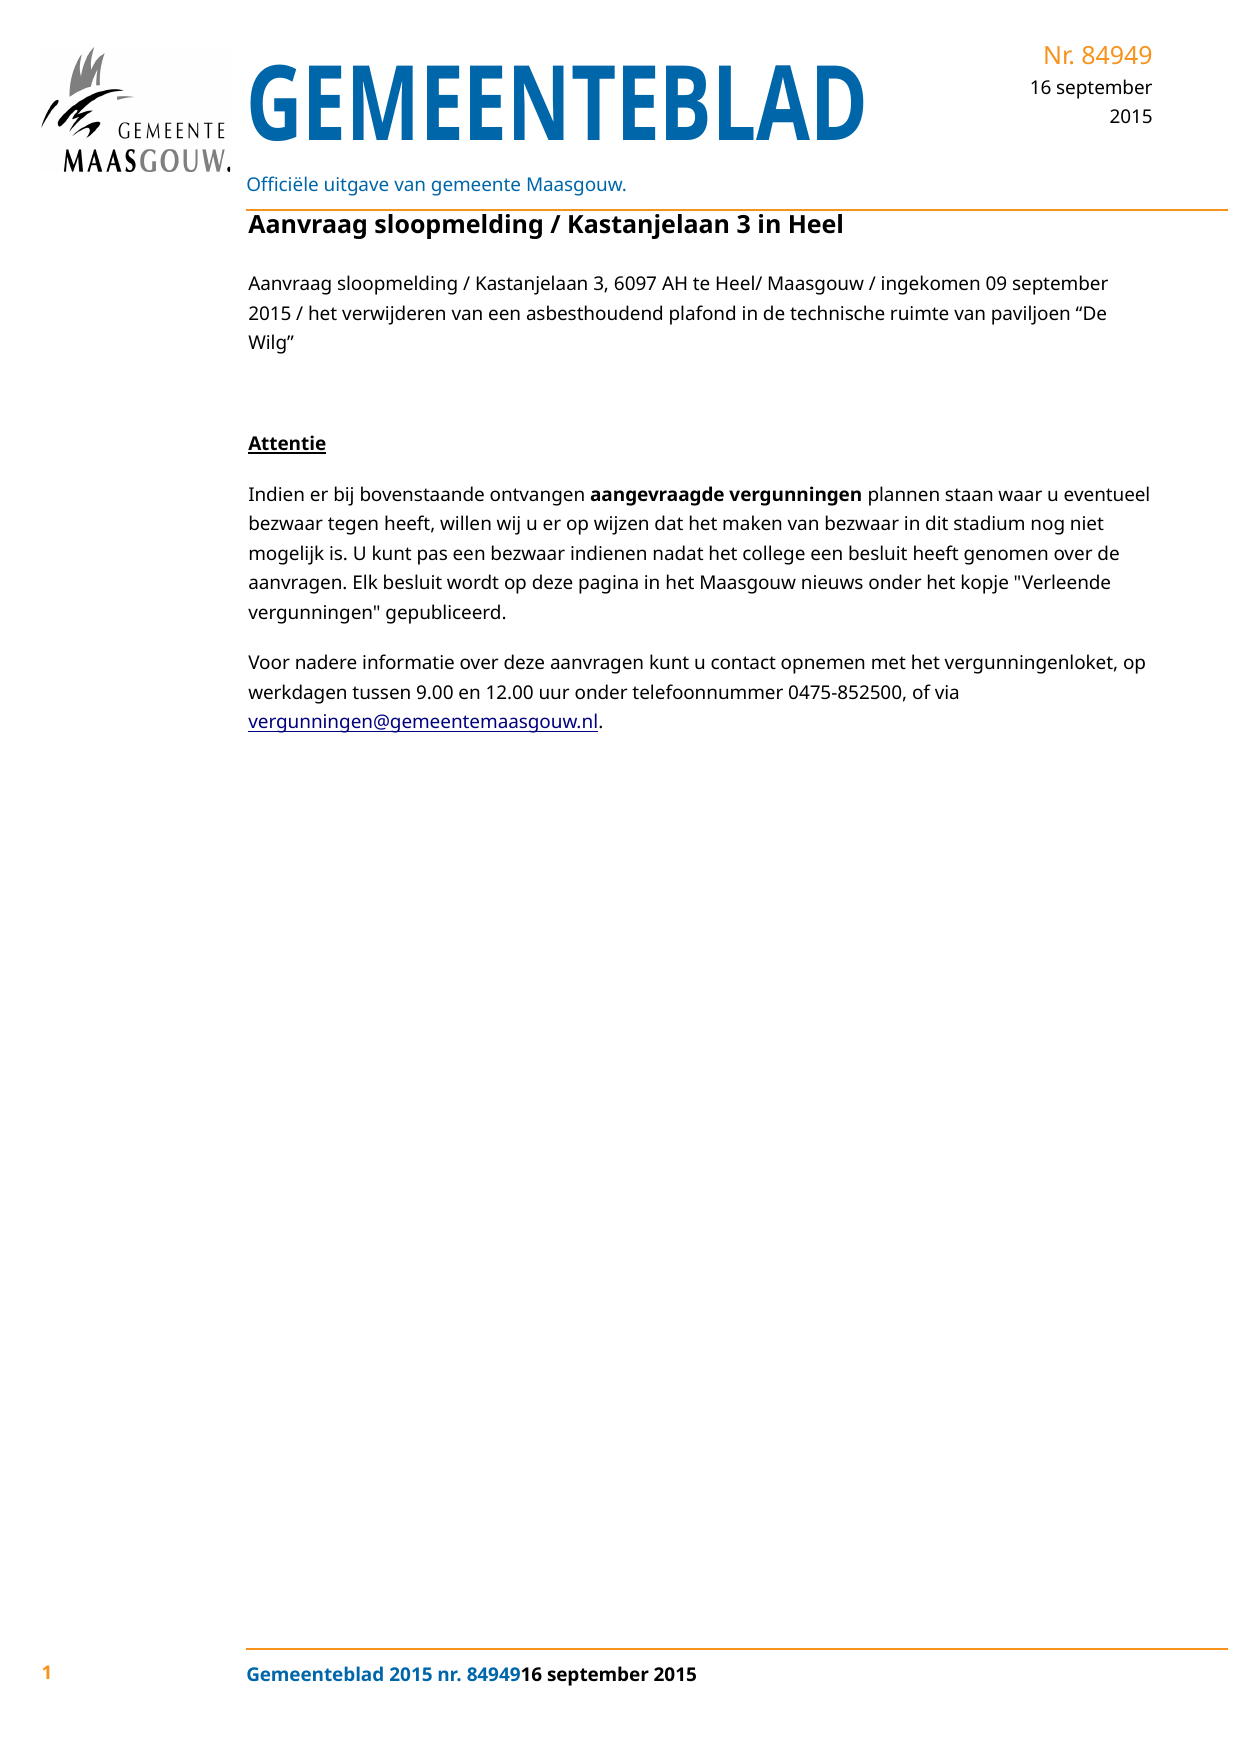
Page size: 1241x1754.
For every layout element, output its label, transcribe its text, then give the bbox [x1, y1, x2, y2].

picture [41, 47, 231, 172]
text Voor nadere informatie over deze aanvragen kunt u contact opnemen met het vergunningenloket, op werkdagen tussen 9.00 en 12.00 uur onder telefoonnummer 0475-852500, of via vergunningen@gemeentemaasgouw.nl. [248, 649, 1152, 734]
text Indien er bij bovenstaande ontvangen aangevraagde vergunningen plannen staan waar u eventueel bezwaar tegen heeft, willen wij u er op wijzen dat het maken van bezwaar in dit stadium nog niet mogelijk is. U kunt pas een bezwaar indienen nadat het college een besluit heeft genomen over de aanvragen. Elk besluit wordt op deze pagina in het Maasgouw nieuws onder het kopje "Verleende vergunningen" gepubliceerd. [248, 481, 1152, 625]
text Aanvraag sloopmelding / Kastanjelaan 3, 6097 AH te Heel/ Maasgouw / ingekomen 09 september 2015 / het verwijderen van een asbesthoudend plafond in de technische ruimte van paviljoen “De Wilg” [248, 270, 1152, 355]
text Aanvraag sloopmelding / Kastanjelaan 3 in Heel [248, 211, 1152, 241]
text Attentie [248, 430, 1152, 456]
